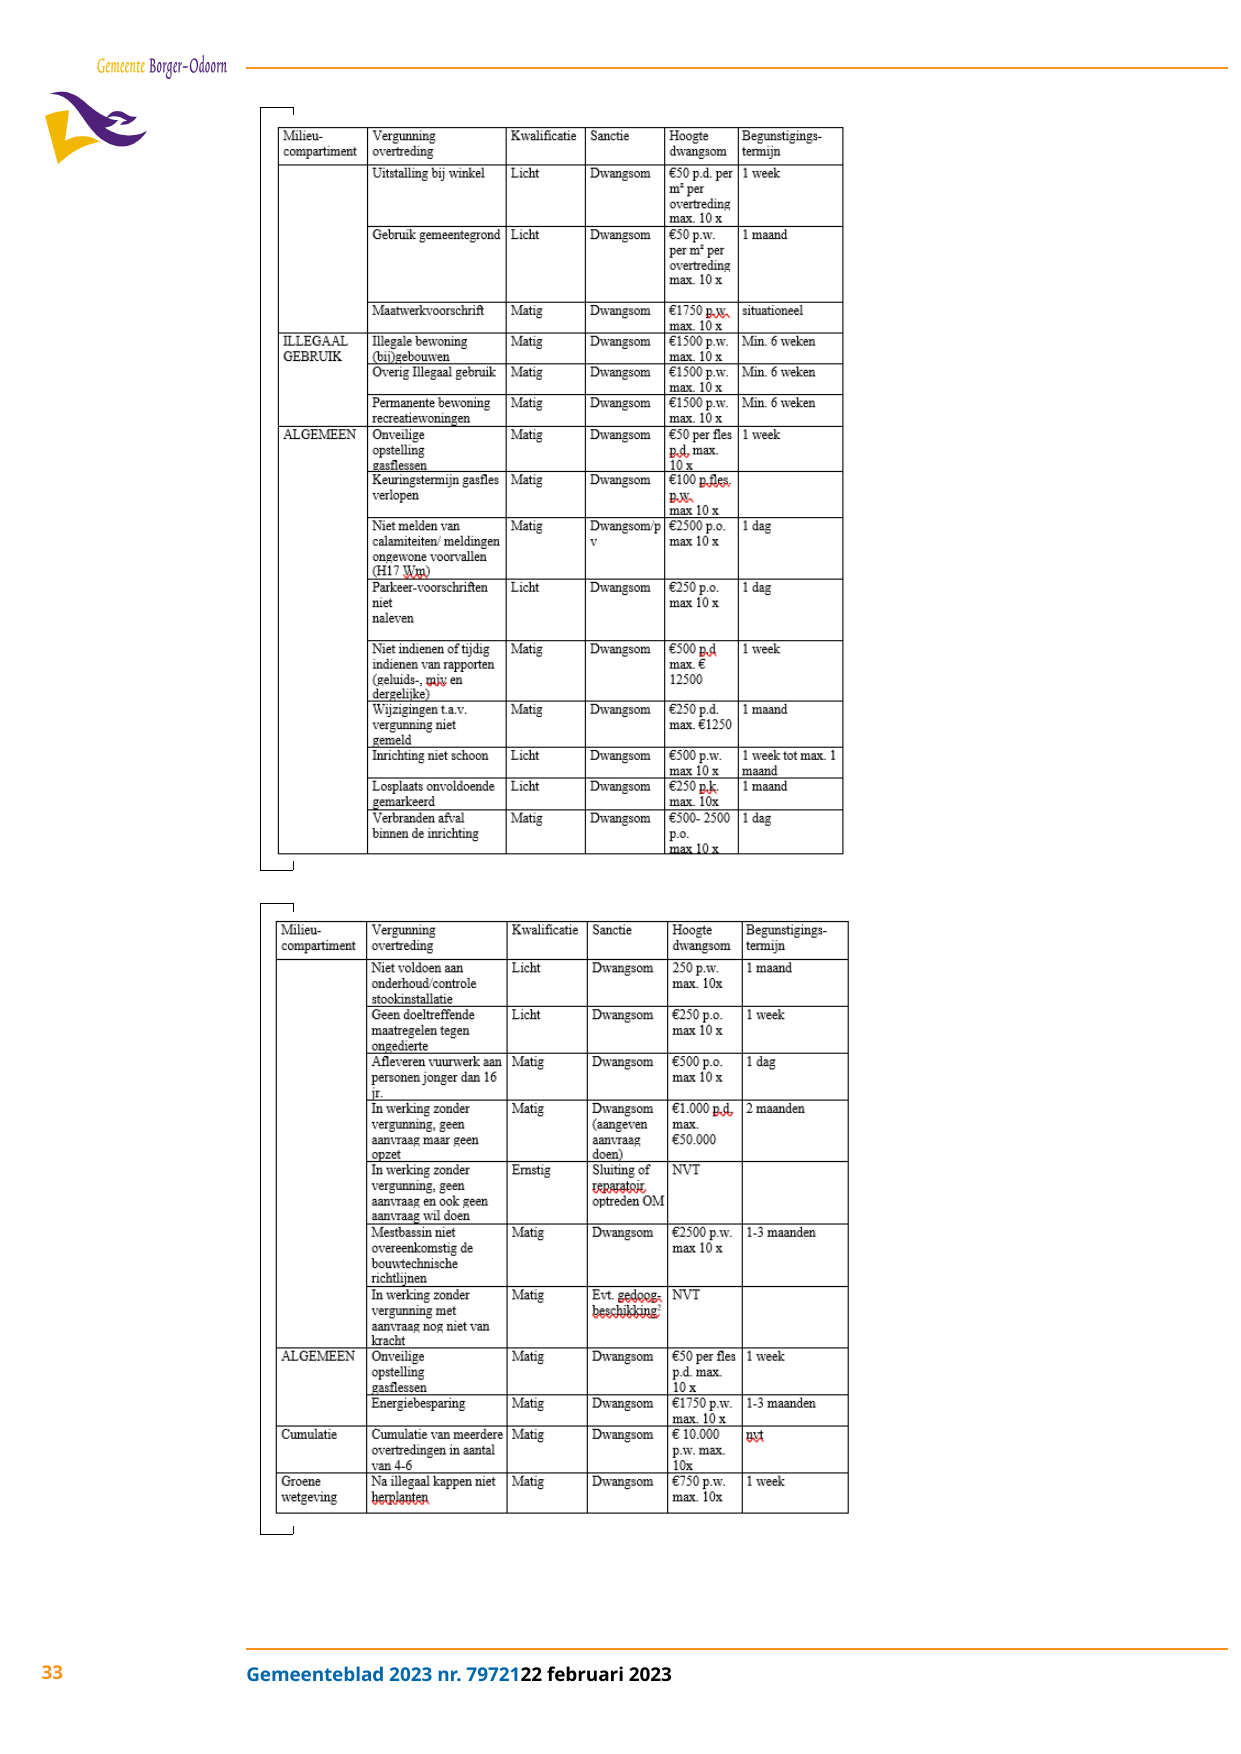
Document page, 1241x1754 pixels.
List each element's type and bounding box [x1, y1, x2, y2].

picture [268, 912, 860, 1526]
picture [41, 47, 231, 172]
picture [268, 115, 860, 861]
